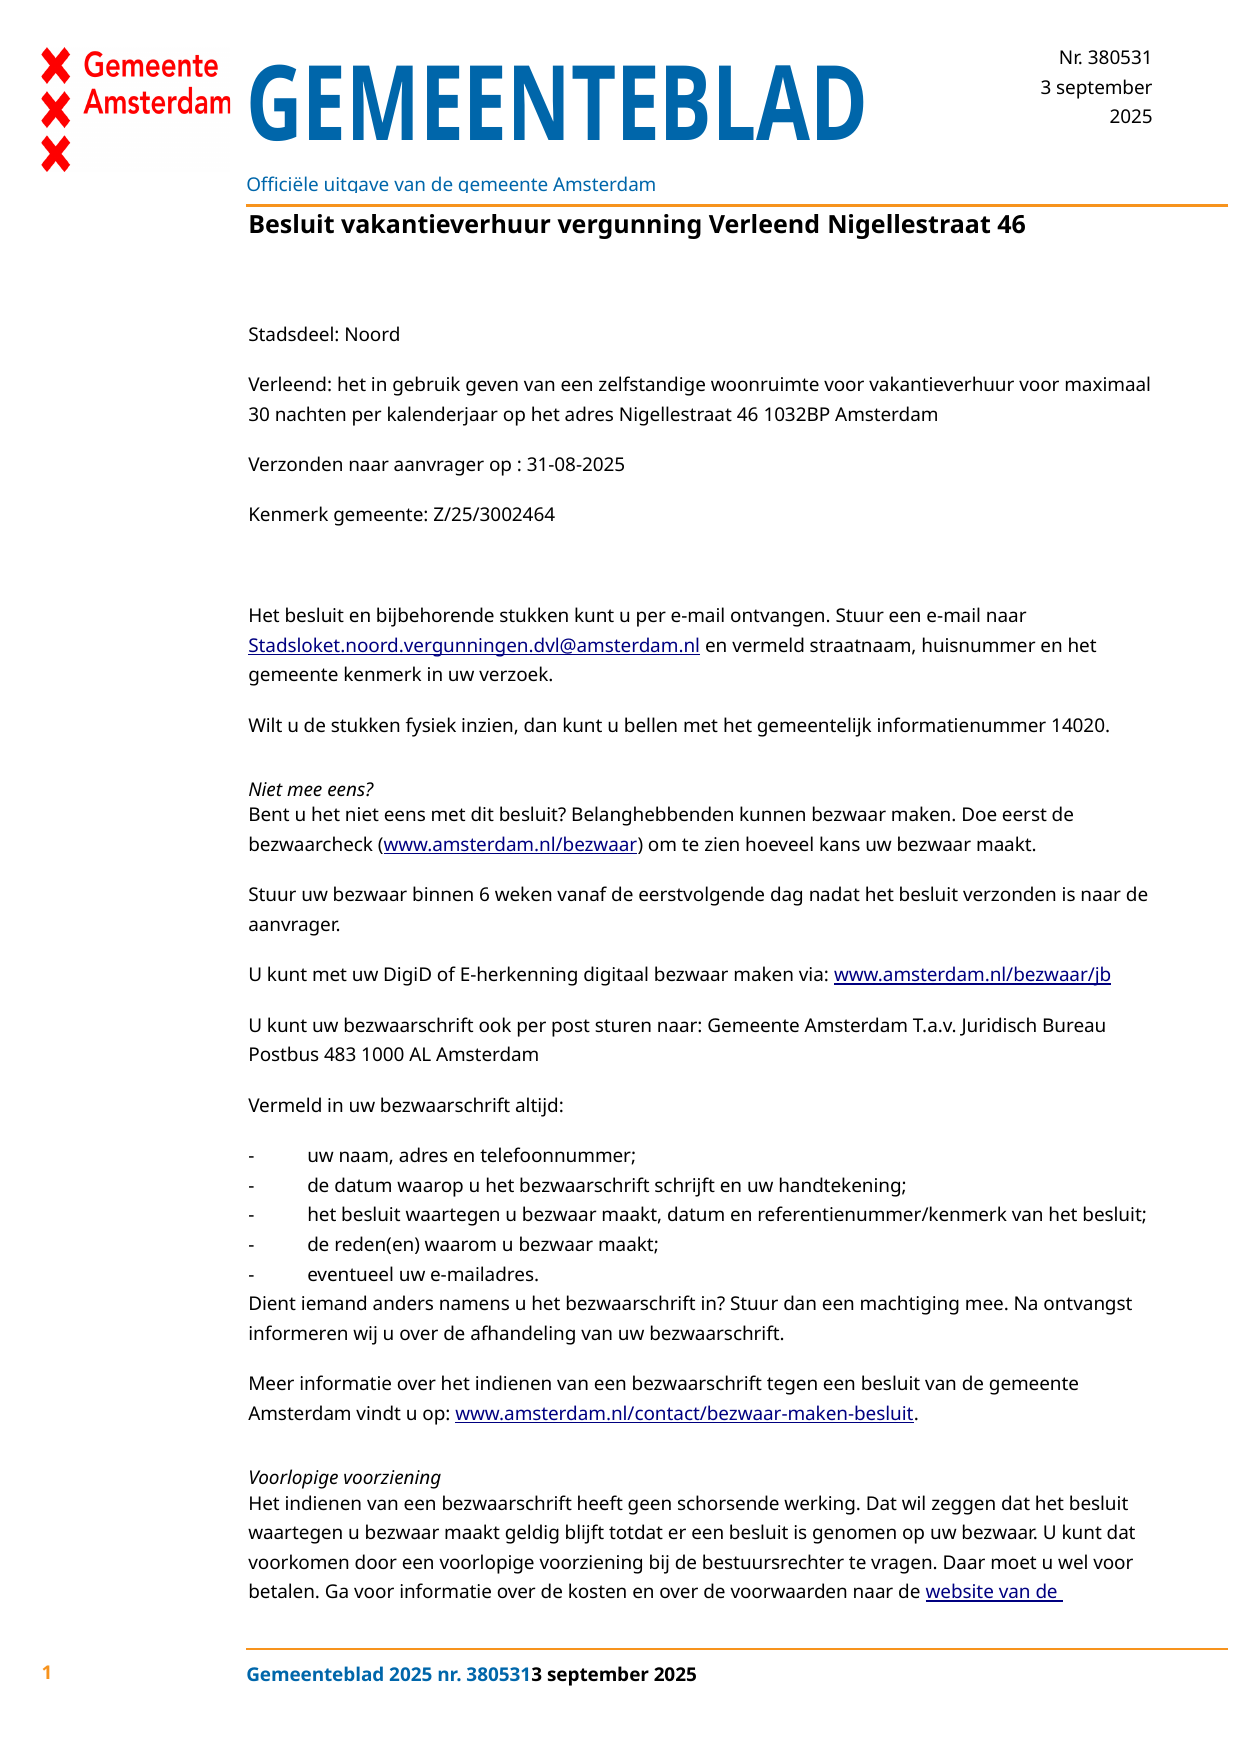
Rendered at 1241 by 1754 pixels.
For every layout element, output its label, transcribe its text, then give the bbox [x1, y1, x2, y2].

list de reden(en) waarom u bezwaar maakt; [248, 1231, 1152, 1257]
text Meer informatie over het indienen van een bezwaarschrift tegen een besluit van de gemeente Amsterdam vindt u op: www.amsterdam.nl/contact/bezwaar-maken-besluit. [248, 1370, 1152, 1426]
text Het indienen van een bezwaarschrift heeft geen schorsende werking. Dat wil zeggen dat het besluit waartegen u bezwaar maakt geldig blijft totdat er een besluit is genomen op uw bezwaar. U kunt dat voorkomen door een voorlopige voorziening bij de bestuursrechter te vragen. Daar moet u wel voor betalen. Ga voor informatie over de kosten en over de voorwaarden naar de website van de [248, 1490, 1152, 1604]
text Besluit vakantieverhuur vergunning Verleend Nigellestraat 46 [248, 207, 1152, 241]
text Niet mee eens? [248, 776, 1152, 802]
text Kenmerk gemeente: Z/25/3002464 [248, 502, 1152, 527]
text Wilt u de stukken fysiek inzien, dan kunt u bellen met het gemeentelijk informatienummer 14020. [248, 712, 1152, 738]
text U kunt met uw DigiD of E-herkenning digitaal bezwaar maken via: www.amsterdam.nl/bezwaar/jb [248, 962, 1152, 987]
text Voorlopige voorziening [248, 1464, 1152, 1490]
text Vermeld in uw bezwaarschrift altijd: [248, 1092, 1152, 1118]
list de datum waarop u het bezwaarschrift schrijft en uw handtekening; [248, 1172, 1152, 1198]
text Dient iemand anders namens u het bezwaarschrift in? Stuur dan een machtiging mee. Na ontvangst informeren wij u over de afhandeling van uw bezwaarschrift. [248, 1290, 1152, 1346]
list eventueel uw e-mailadres. [248, 1261, 1152, 1287]
text Verzonden naar aanvrager op : 31-08-2025 [248, 451, 1152, 477]
text U kunt uw bezwaarschrift ook per post sturen naar: Gemeente Amsterdam T.a.v. Juridisch Bureau Postbus 483 1000 AL Amsterdam [248, 1012, 1152, 1067]
text Verleend: het in gebruik geven van een zelfstandige woonruimte voor vakantieverhuur voor maximaal 30 nachten per kalenderjaar op het adres Nigellestraat 46 1032BP Amsterdam [248, 371, 1152, 426]
text Stuur uw bezwaar binnen 6 weken vanaf de eerstvolgende dag nadat het besluit verzonden is naar de aanvrager. [248, 882, 1152, 937]
list uw naam, adres en telefoonnummer; [248, 1142, 1152, 1168]
text Het besluit en bijbehorende stukken kunt u per e-mail ontvangen. Stuur een e-mail naar Stadsloket.noord.vergunningen.dvl@amsterdam.nl en vermeld straatnaam, huisnummer en het gemeente kenmerk in uw verzoek. [248, 602, 1152, 687]
picture [41, 47, 231, 172]
text Stadsdeel: Noord [248, 321, 1152, 346]
text Bent u het niet eens met dit besluit? Belanghebbenden kunnen bezwaar maken. Doe eerst de bezwaarcheck (www.amsterdam.nl/bezwaar) om te zien hoeveel kans uw bezwaar maakt. [248, 802, 1152, 857]
list het besluit waartegen u bezwaar maakt, datum en referentienummer/kenmerk van het besluit; [248, 1202, 1152, 1227]
